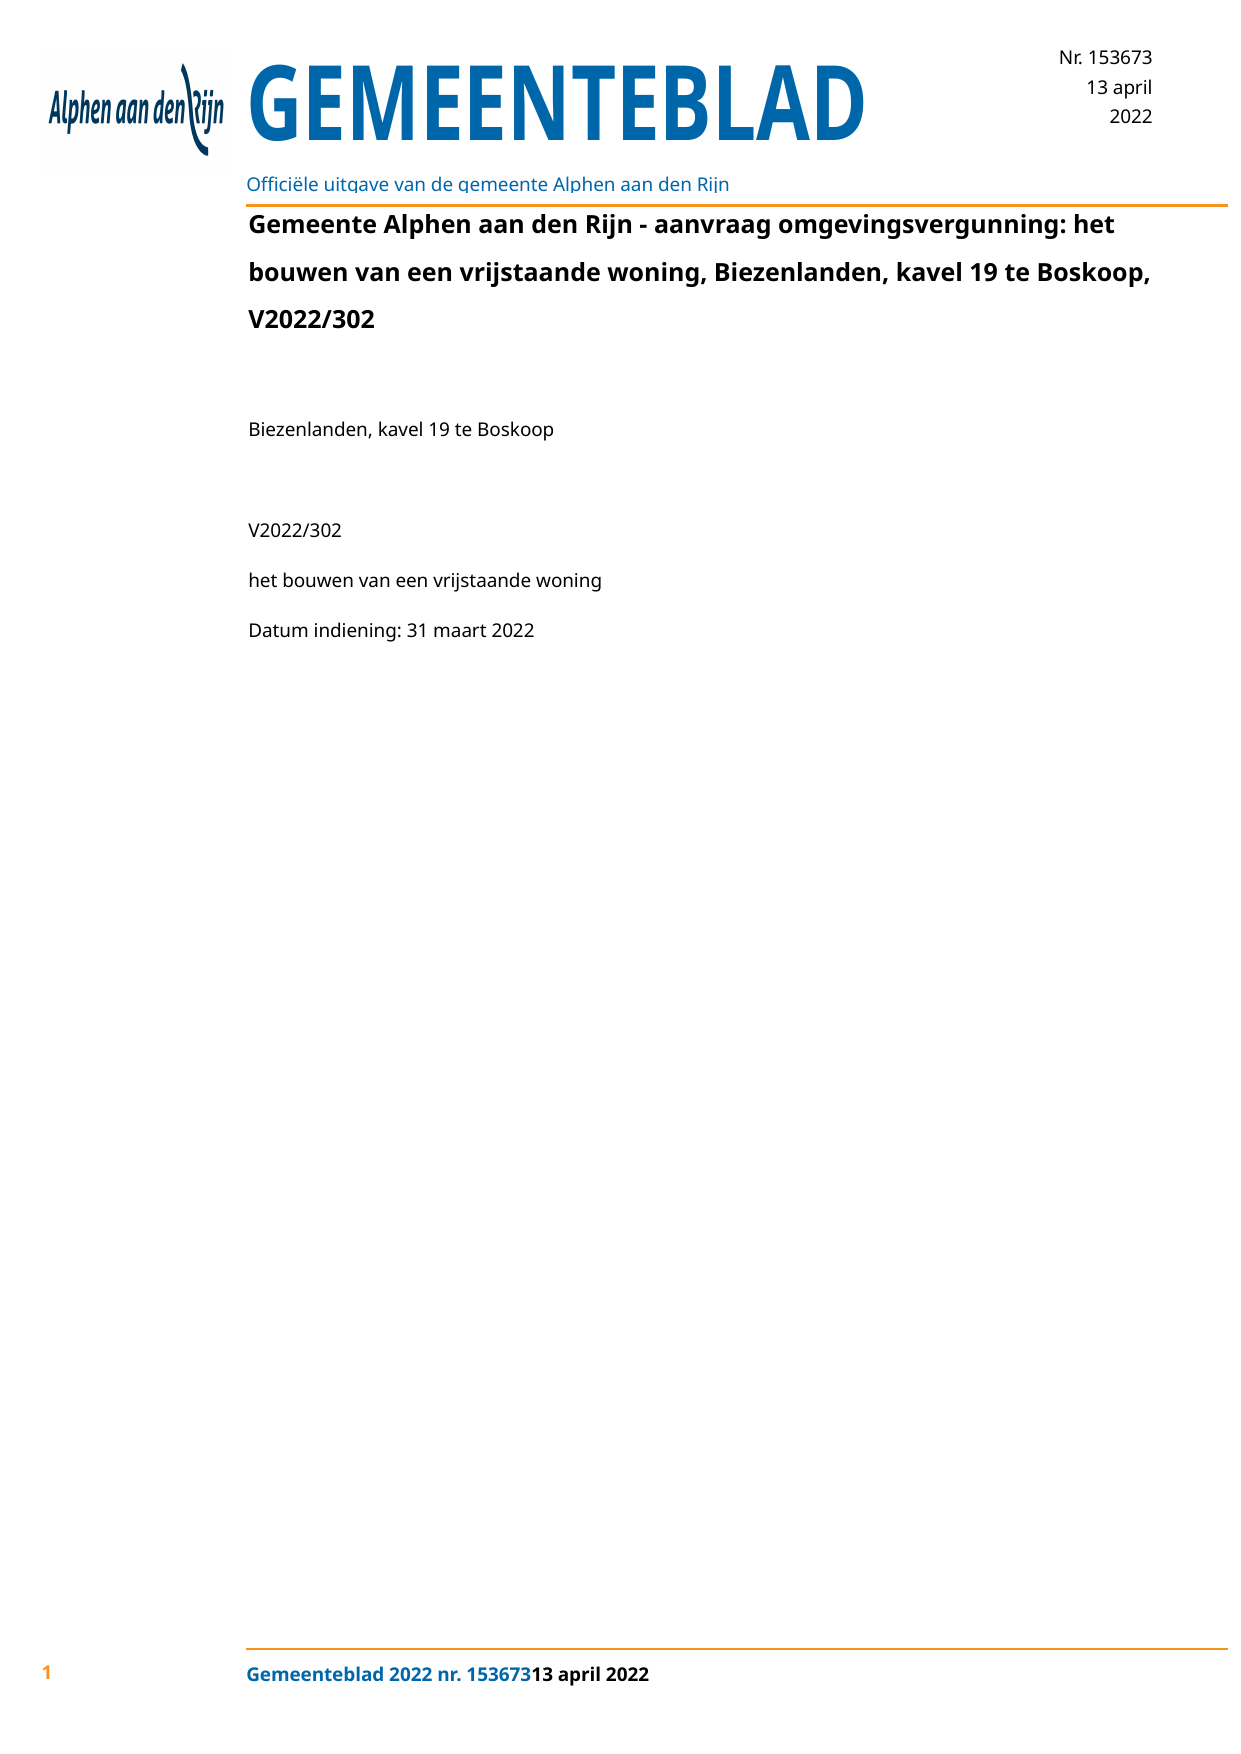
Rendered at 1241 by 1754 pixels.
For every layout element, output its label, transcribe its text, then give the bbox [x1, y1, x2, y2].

text Gemeente Alphen aan den Rijn - aanvraag omgevingsvergunning: het bouwen van een vrijstaande woning, Biezenlanden, kavel 19 te Boskoop, V2022/302 [248, 207, 1152, 336]
picture [41, 47, 231, 172]
text het bouwen van een vrijstaande woning [248, 567, 1152, 593]
text V2022/302 [248, 517, 1152, 542]
text Datum indiening: 31 maart 2022 [248, 618, 1152, 643]
text Biezenlanden, kavel 19 te Boskoop [248, 416, 1152, 442]
